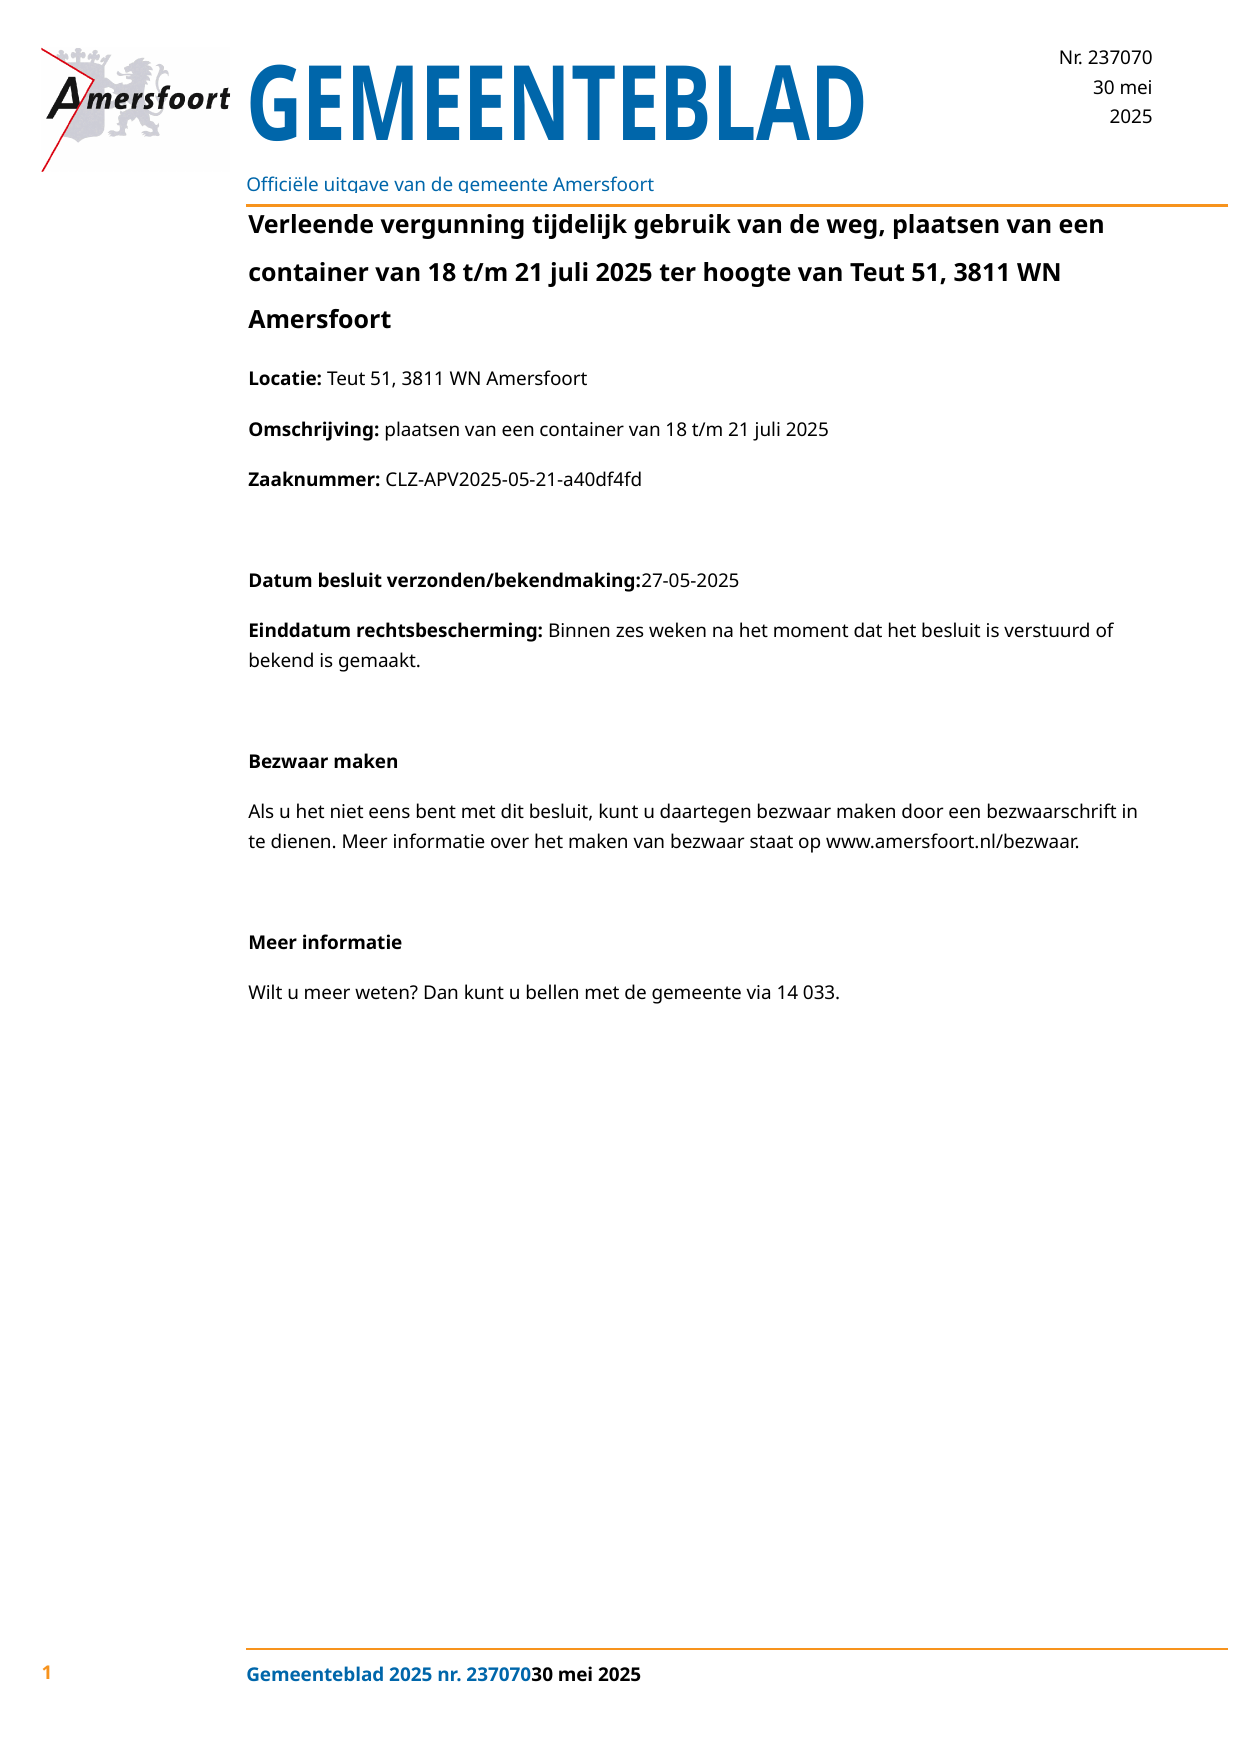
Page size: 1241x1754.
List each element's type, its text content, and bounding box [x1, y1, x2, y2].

text Als u het niet eens bent met dit besluit, kunt u daartegen bezwaar maken door een bezwaarschrift in te dienen. Meer informatie over het maken van bezwaar staat op www.amersfoort.nl/bezwaar. [248, 798, 1152, 854]
text Wilt u meer weten? Dan kunt u bellen met de gemeente via 14 033. [248, 979, 1152, 1005]
text Meer informatie [248, 929, 1152, 954]
text Einddatum rechtsbescherming: Binnen zes weken na het moment dat het besluit is verstuurd of bekend is gemaakt. [248, 618, 1152, 673]
text Datum besluit verzonden/bekendmaking:27-05-2025 [248, 567, 1152, 593]
text Omschrijving: plaatsen van een container van 18 t/m 21 juli 2025 [248, 416, 1152, 442]
text Zaaknummer: CLZ-APV2025-05-21-a40df4fd [248, 466, 1152, 492]
text Bezwaar maken [248, 748, 1152, 774]
text Locatie: Teut 51, 3811 WN Amersfoort [248, 366, 1152, 391]
picture [41, 47, 231, 172]
text Verleende vergunning tijdelijk gebruik van de weg, plaatsen van een container van 18 t/m 21 juli 2025 ter hoogte van Teut 51, 3811 WN Amersfoort [248, 207, 1152, 336]
